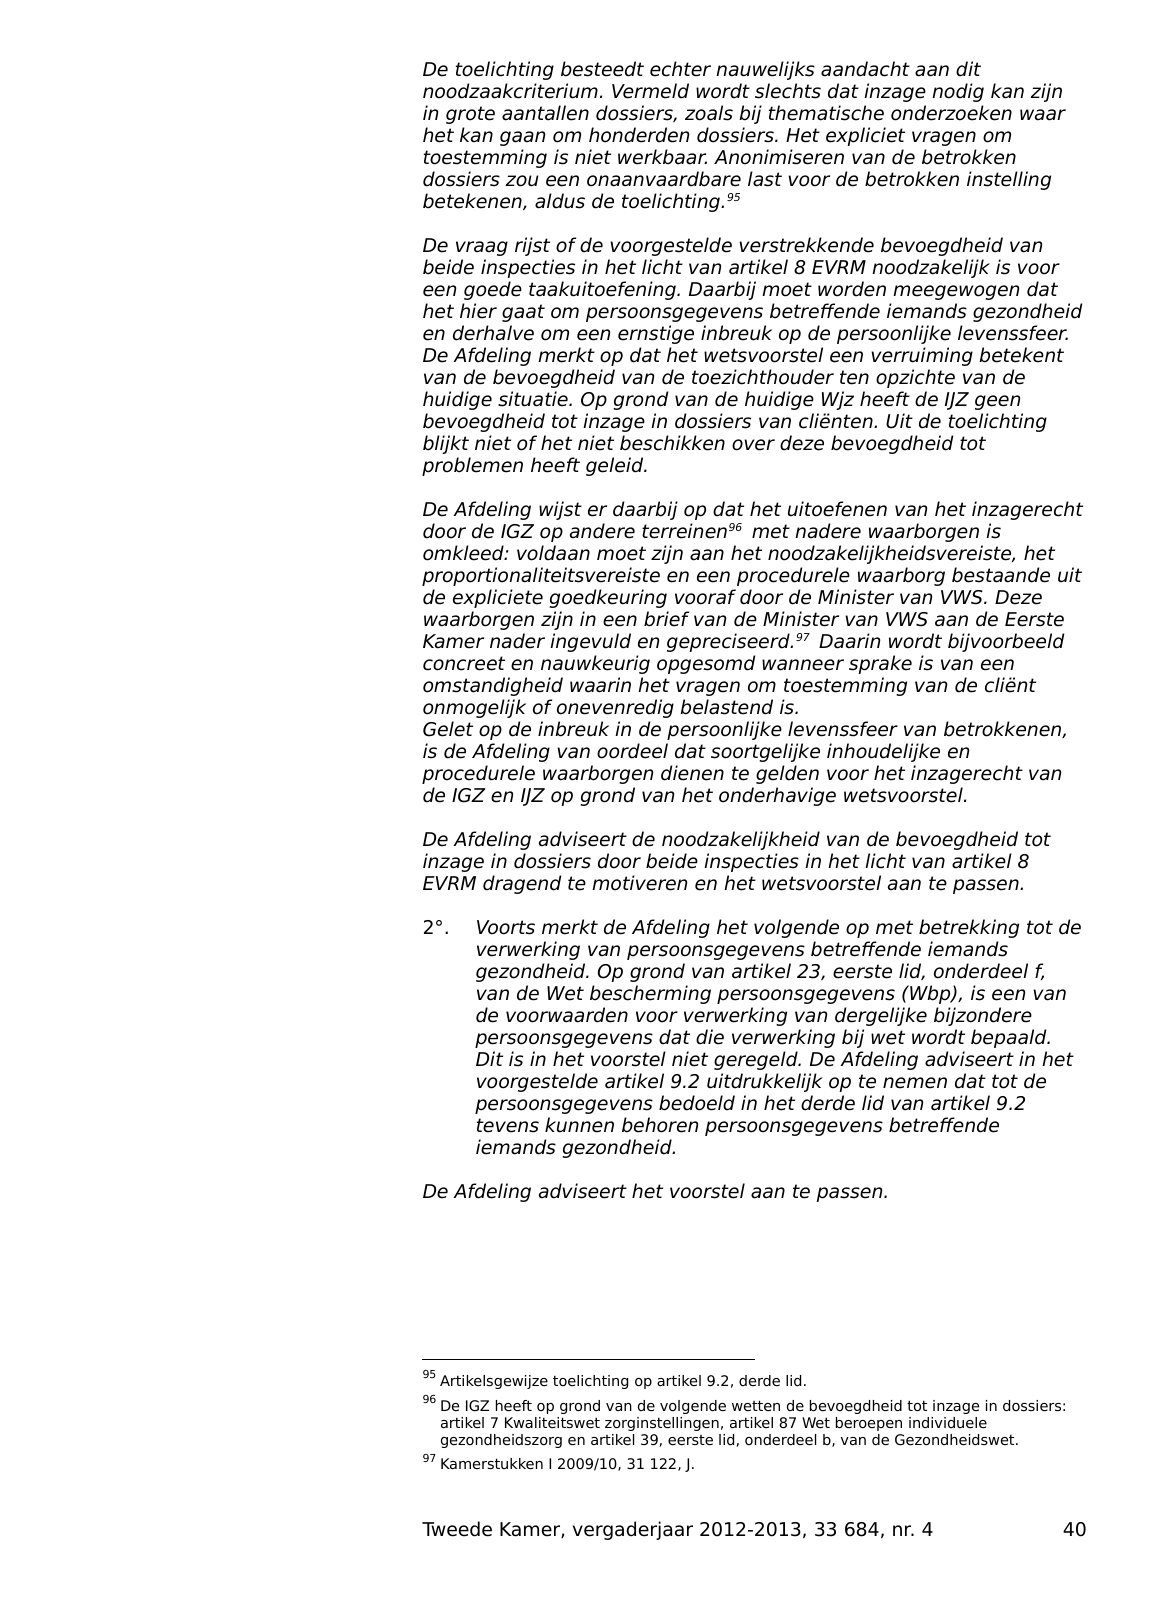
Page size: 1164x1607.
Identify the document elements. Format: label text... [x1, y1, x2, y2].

text De Afdeling adviseert de noodzakelijkheid van de bevoegdheid tot inzage in dossiers door beide inspecties in het licht van artikel 8 EVRM dragend te motiveren en het wetsvoorstel aan te passen. [422, 829, 1087, 895]
text De Afdeling adviseert het voorstel aan te passen. [422, 1181, 1087, 1203]
text De toelichting besteedt echter nauwelijks aandacht aan dit noodzaakcriterium. Vermeld wordt slechts dat inzage nodig kan zijn in grote aantallen dossiers, zoals bij thematische onderzoeken waar het kan gaan om honderden dossiers. Het expliciet vragen om toestemming is niet werkbaar. Anonimiseren van de betrokken dossiers zou een onaanvaardbare last voor de betrokken instelling betekenen, aldus de toelichting. [422, 59, 1087, 213]
text Kamerstukken I 2009/10, 31 122, J. [422, 1452, 1087, 1474]
text Gelet op de inbreuk in de persoonlijke levenssfeer van betrokkenen, is de Afdeling van oordeel dat soortgelijke inhoudelijke en procedurele waarborgen dienen te gelden voor het inzagerecht van de IGZ en IJZ op grond van het onderhavige wetsvoorstel. [422, 719, 1087, 807]
text Artikelsgewijze toelichting op artikel 9.2, derde lid. [422, 1368, 1087, 1391]
text De Afdeling wijst er daarbij op dat het uitoefenen van het inzagerecht door de IGZ op andere terreinen met nadere waarborgen is omkleed: voldaan moet zijn aan het noodzakelijkheidsvereiste, het proportionaliteitsvereiste en een procedurele waarborg bestaande uit de expliciete goedkeuring vooraf door de Minister van VWS. Deze waarborgen zijn in een brief van de Minister van VWS aan de Eerste Kamer nader ingevuld en gepreciseerd. Daarin wordt bijvoorbeeld concreet en nauwkeurig opgesomd wanneer sprake is van een omstandigheid waarin het vragen om toestemming van de cliënt onmogelijk of onevenredig belastend is. [422, 499, 1087, 719]
text De IGZ heeft op grond van de volgende wetten de bevoegdheid tot inzage in dossiers: artikel 7 Kwaliteitswet zorginstellingen, artikel 87 Wet beroepen individuele gezondheidszorg en artikel 39, eerste lid, onderdeel b, van de Gezondheidswet. [422, 1393, 1087, 1449]
text De vraag rijst of de voorgestelde verstrekkende bevoegdheid van beide inspecties in het licht van artikel 8 EVRM noodzakelijk is voor een goede taakuitoefening. Daarbij moet worden meegewogen dat het hier gaat om persoonsgegevens betreffende iemands gezondheid en derhalve om een ernstige inbreuk op de persoonlijke levenssfeer. De Afdeling merkt op dat het wetsvoorstel een verruiming betekent van de bevoegdheid van de toezichthouder ten opzichte van de huidige situatie. Op grond van de huidige Wjz heeft de IJZ geen bevoegdheid tot inzage in dossiers van cliënten. Uit de toelichting blijkt niet of het niet beschikken over deze bevoegdheid tot problemen heeft geleid. [422, 235, 1087, 477]
text 2°. Voorts merkt de Afdeling het volgende op met betrekking tot de verwerking van persoonsgegevens betreffende iemands gezondheid. Op grond van artikel 23, eerste lid, onderdeel f, van de Wet bescherming persoonsgegevens (Wbp), is een van de voorwaarden voor verwerking van dergelijke bijzondere persoonsgegevens dat die verwerking bij wet wordt bepaald. Dit is in het voorstel niet geregeld. De Afdeling adviseert in het voorgestelde artikel 9.2 uitdrukkelijk op te nemen dat tot de persoonsgegevens bedoeld in het derde lid van artikel 9.2 tevens kunnen behoren persoonsgegevens betreffende iemands gezondheid. [422, 917, 1087, 1159]
